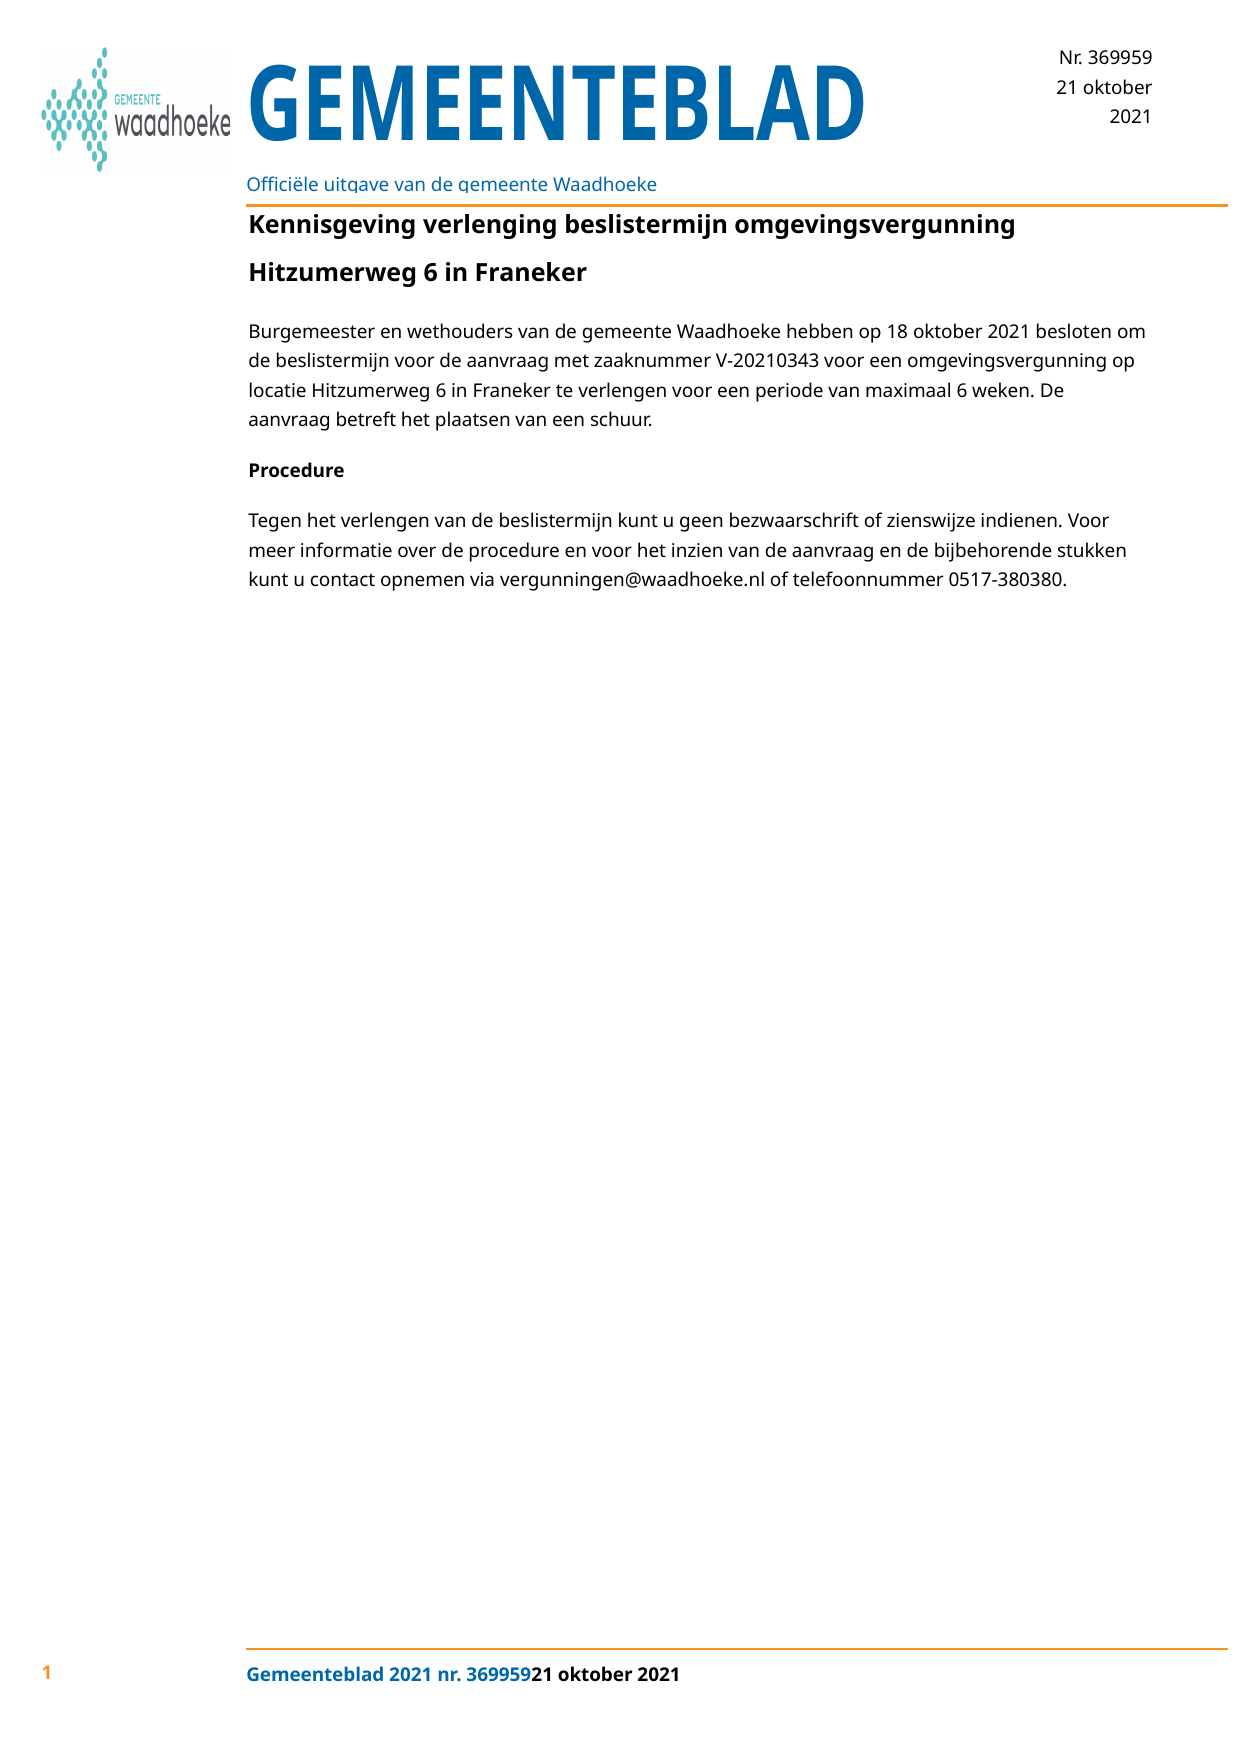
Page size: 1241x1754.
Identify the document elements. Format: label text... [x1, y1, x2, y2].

text Procedure [248, 457, 1152, 483]
text Kennisgeving verlenging beslistermijn omgevingsvergunning Hitzumerweg 6 in Franeker [248, 207, 1152, 288]
picture [41, 47, 231, 172]
text Burgemeester en wethouders van de gemeente Waadhoeke hebben op 18 oktober 2021 besloten om de beslistermijn voor de aanvraag met zaaknummer V-20210343 voor een omgevingsvergunning op locatie Hitzumerweg 6 in Franeker te verlengen voor een periode van maximaal 6 weken. De aanvraag betreft het plaatsen van een schuur. [248, 318, 1152, 432]
text Tegen het verlengen van de beslistermijn kunt u geen bezwaarschrift of zienswijze indienen. Voor meer informatie over de procedure en voor het inzien van de aanvraag en de bijbehorende stukken kunt u contact opnemen via vergunningen@waadhoeke.nl of telefoonnummer 0517-380380. [248, 507, 1152, 592]
